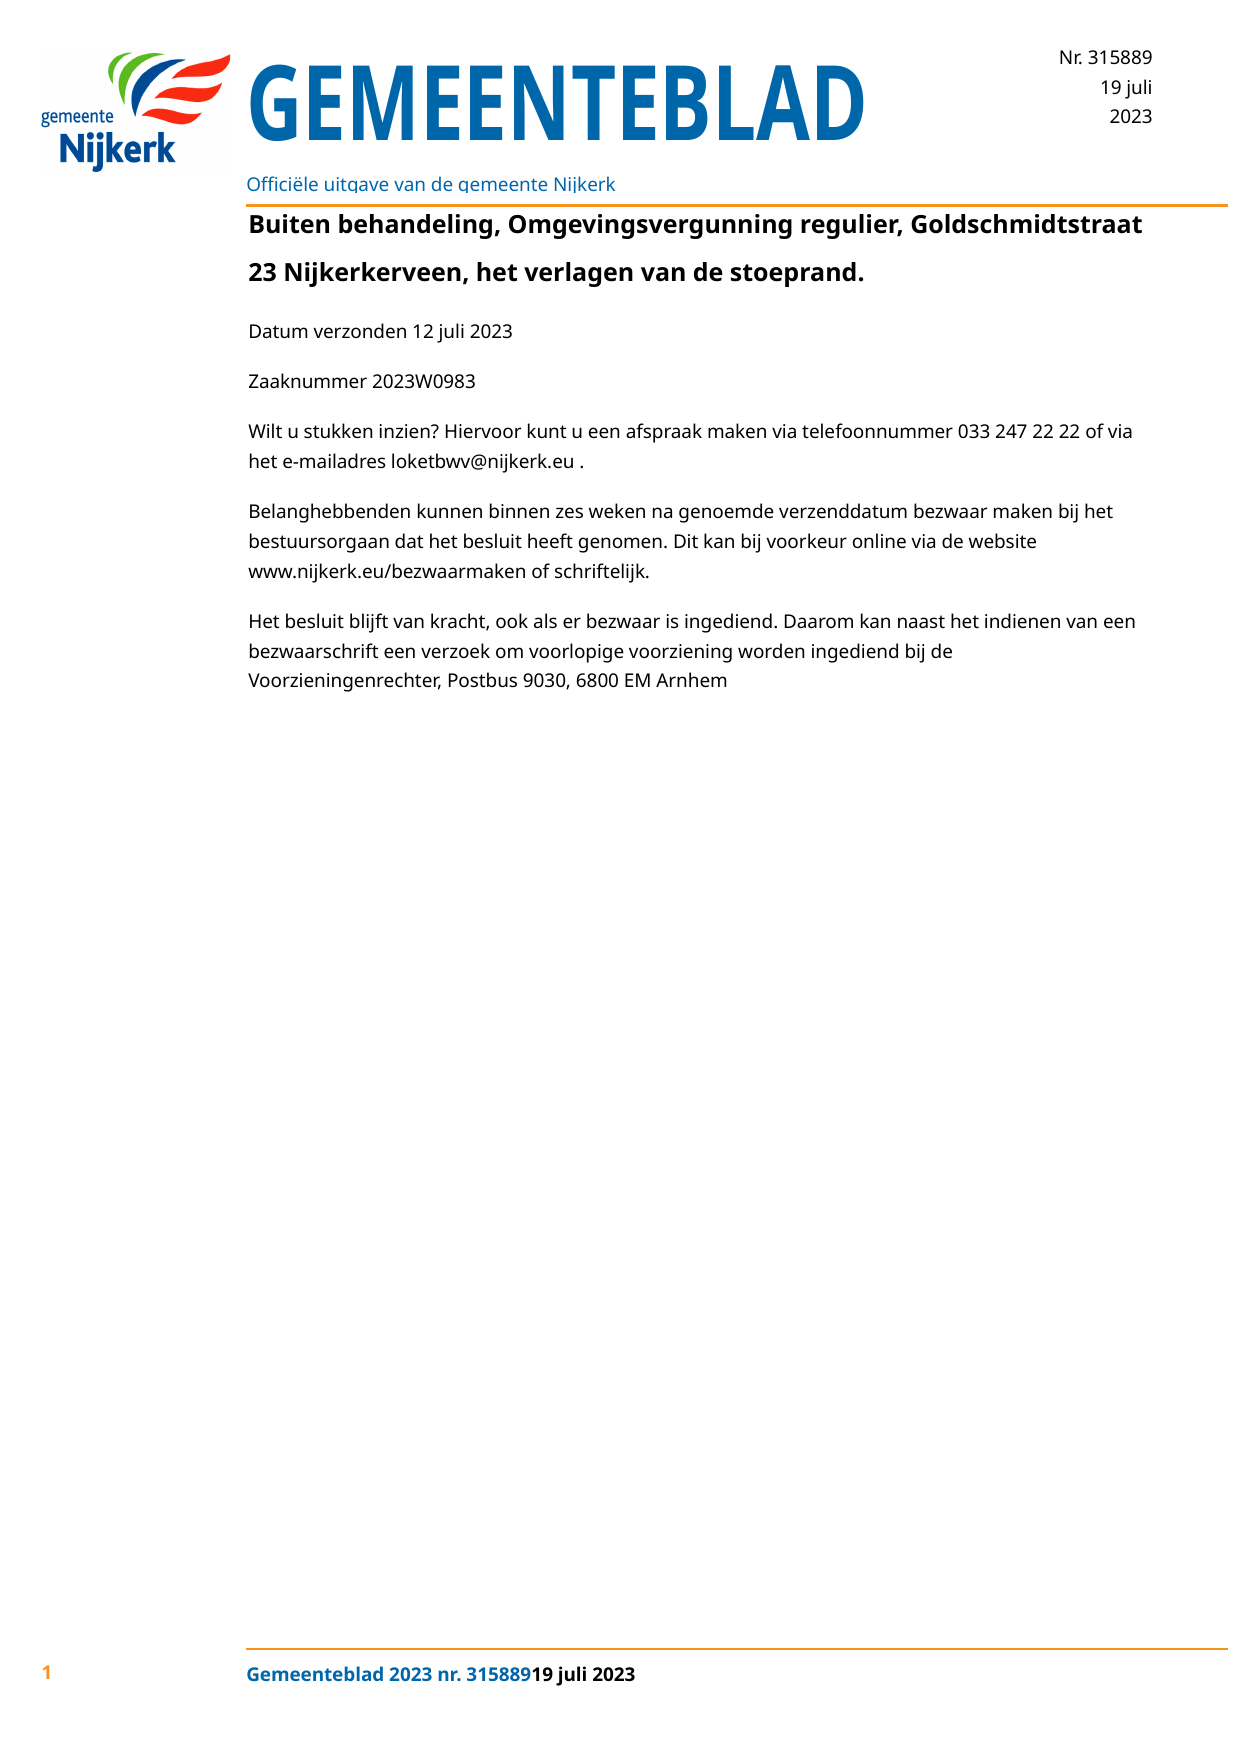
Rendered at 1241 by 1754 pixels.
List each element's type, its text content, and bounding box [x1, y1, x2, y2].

text Datum verzonden 12 juli 2023 [248, 318, 1152, 344]
text Buiten behandeling, Omgevingsvergunning regulier, Goldschmidtstraat 23 Nijkerkerveen, het verlagen van de stoeprand. [248, 207, 1152, 288]
text Wilt u stukken inzien? Hiervoor kunt u een afspraak maken via telefoonnummer 033 247 22 22 of via het e-mailadres loketbwv@nijkerk.eu . [248, 419, 1152, 474]
text Zaaknummer 2023W0983 [248, 368, 1152, 394]
text Het besluit blijft van kracht, ook als er bezwaar is ingediend. Daarom kan naast het indienen van een bezwaarschrift een verzoek om voorlopige voorziening worden ingediend bij de Voorzieningenrechter, Postbus 9030, 6800 EM Arnhem [248, 608, 1152, 693]
text Belanghebbenden kunnen binnen zes weken na genoemde verzenddatum bezwaar maken bij het bestuursorgaan dat het besluit heeft genomen. Dit kan bij voorkeur online via de website www.nijkerk.eu/bezwaarmaken of schriftelijk. [248, 499, 1152, 584]
picture [41, 47, 231, 172]
